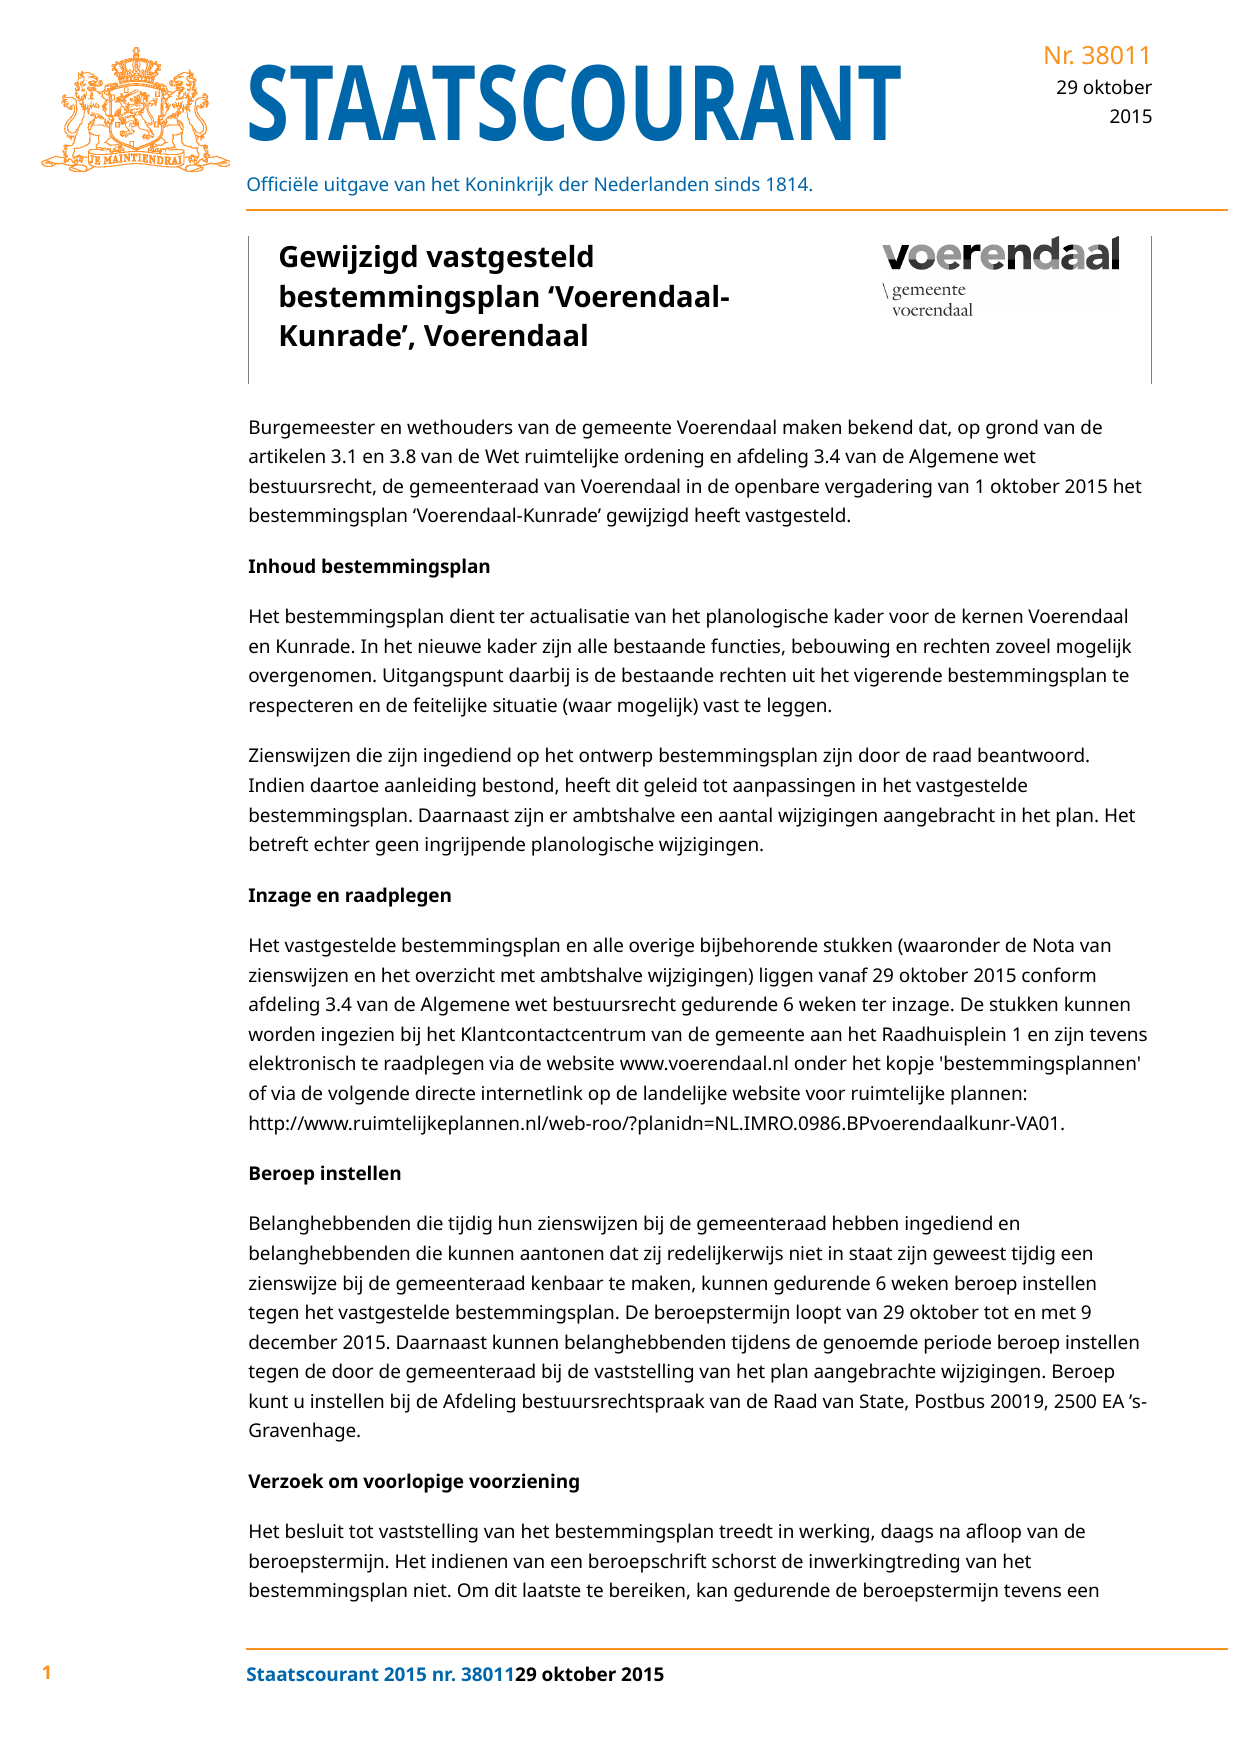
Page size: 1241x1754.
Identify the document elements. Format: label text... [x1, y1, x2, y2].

text Inhoud bestemmingsplan [248, 553, 1152, 579]
text Beroep instellen [248, 1160, 1152, 1186]
text Verzoek om voorlopige voorziening [248, 1468, 1152, 1494]
text Het besluit tot vaststelling van het bestemmingsplan treedt in werking, daags na afloop van de beroepstermijn. Het indienen van een beroepschrift schorst de inwerkingtreding van het bestemmingsplan niet. Om dit laatste te bereiken, kan gedurende de beroepstermijn tevens een [248, 1518, 1152, 1603]
picture [41, 47, 231, 172]
picture [882, 236, 1119, 316]
table_header Gewijzigd vastgesteld bestemmingsplan ‘Voerendaal-Kunrade’, Voerendaal [249, 236, 850, 384]
text Inzage en raadplegen [248, 882, 1152, 908]
text Het bestemmingsplan dient ter actualisatie van het planologische kader voor de kernen Voerendaal en Kunrade. In het nieuwe kader zijn alle bestaande functies, bebouwing en rechten zoveel mogelijk overgenomen. Uitgangspunt daarbij is de bestaande rechten uit het vigerende bestemmingsplan te respecteren en de feitelijke situatie (waar mogelijk) vast te leggen. [248, 603, 1152, 718]
text Het vastgestelde bestemmingsplan en alle overige bijbehorende stukken (waaronder de Nota van zienswijzen en het overzicht met ambtshalve wijzigingen) liggen vanaf 29 oktober 2015 conform afdeling 3.4 van de Algemene wet bestuursrecht gedurende 6 weken ter inzage. De stukken kunnen worden ingezien bij het Klantcontactcentrum van de gemeente aan het Raadhuisplein 1 en zijn tevens elektronisch te raadplegen via de website www.voerendaal.nl onder het kopje 'bestemmingsplannen' of via de volgende directe internetlink op de landelijke website voor ruimtelijke plannen: http://www.ruimtelijkeplannen.nl/web-roo/?planidn=NL.IMRO.0986.BPvoerendaalkunr-VA01. [248, 932, 1152, 1136]
table_header [850, 236, 1151, 384]
text Burgemeester en wethouders van de gemeente Voerendaal maken bekend dat, op grond van de artikelen 3.1 en 3.8 van de Wet ruimtelijke ordening en afdeling 3.4 van de Algemene wet bestuursrecht, de gemeenteraad van Voerendaal in de openbare vergadering van 1 oktober 2015 het bestemmingsplan ‘Voerendaal-Kunrade’ gewijzigd heeft vastgesteld. [248, 414, 1152, 528]
text Zienswijzen die zijn ingediend op het ontwerp bestemmingsplan zijn door de raad beantwoord. Indien daartoe aanleiding bestond, heeft dit geleid tot aanpassingen in het vastgestelde bestemmingsplan. Daarnaast zijn er ambtshalve een aantal wijzigingen aangebracht in het plan. Het betreft echter geen ingrijpende planologische wijzigingen. [248, 743, 1152, 857]
text Belanghebbenden die tijdig hun zienswijzen bij de gemeenteraad hebben ingediend en belanghebbenden die kunnen aantonen dat zij redelijkerwijs niet in staat zijn geweest tijdig een zienswijze bij de gemeenteraad kenbaar te maken, kunnen gedurende 6 weken beroep instellen tegen het vastgestelde bestemmingsplan. De beroepstermijn loopt van 29 oktober tot en met 9 december 2015. Daarnaast kunnen belanghebbenden tijdens de genoemde periode beroep instellen tegen de door de gemeenteraad bij de vaststelling van het plan aangebrachte wijzigingen. Beroep kunt u instellen bij de Afdeling bestuursrechtspraak van de Raad van State, Postbus 20019, 2500 EA ’s-Gravenhage. [248, 1211, 1152, 1443]
